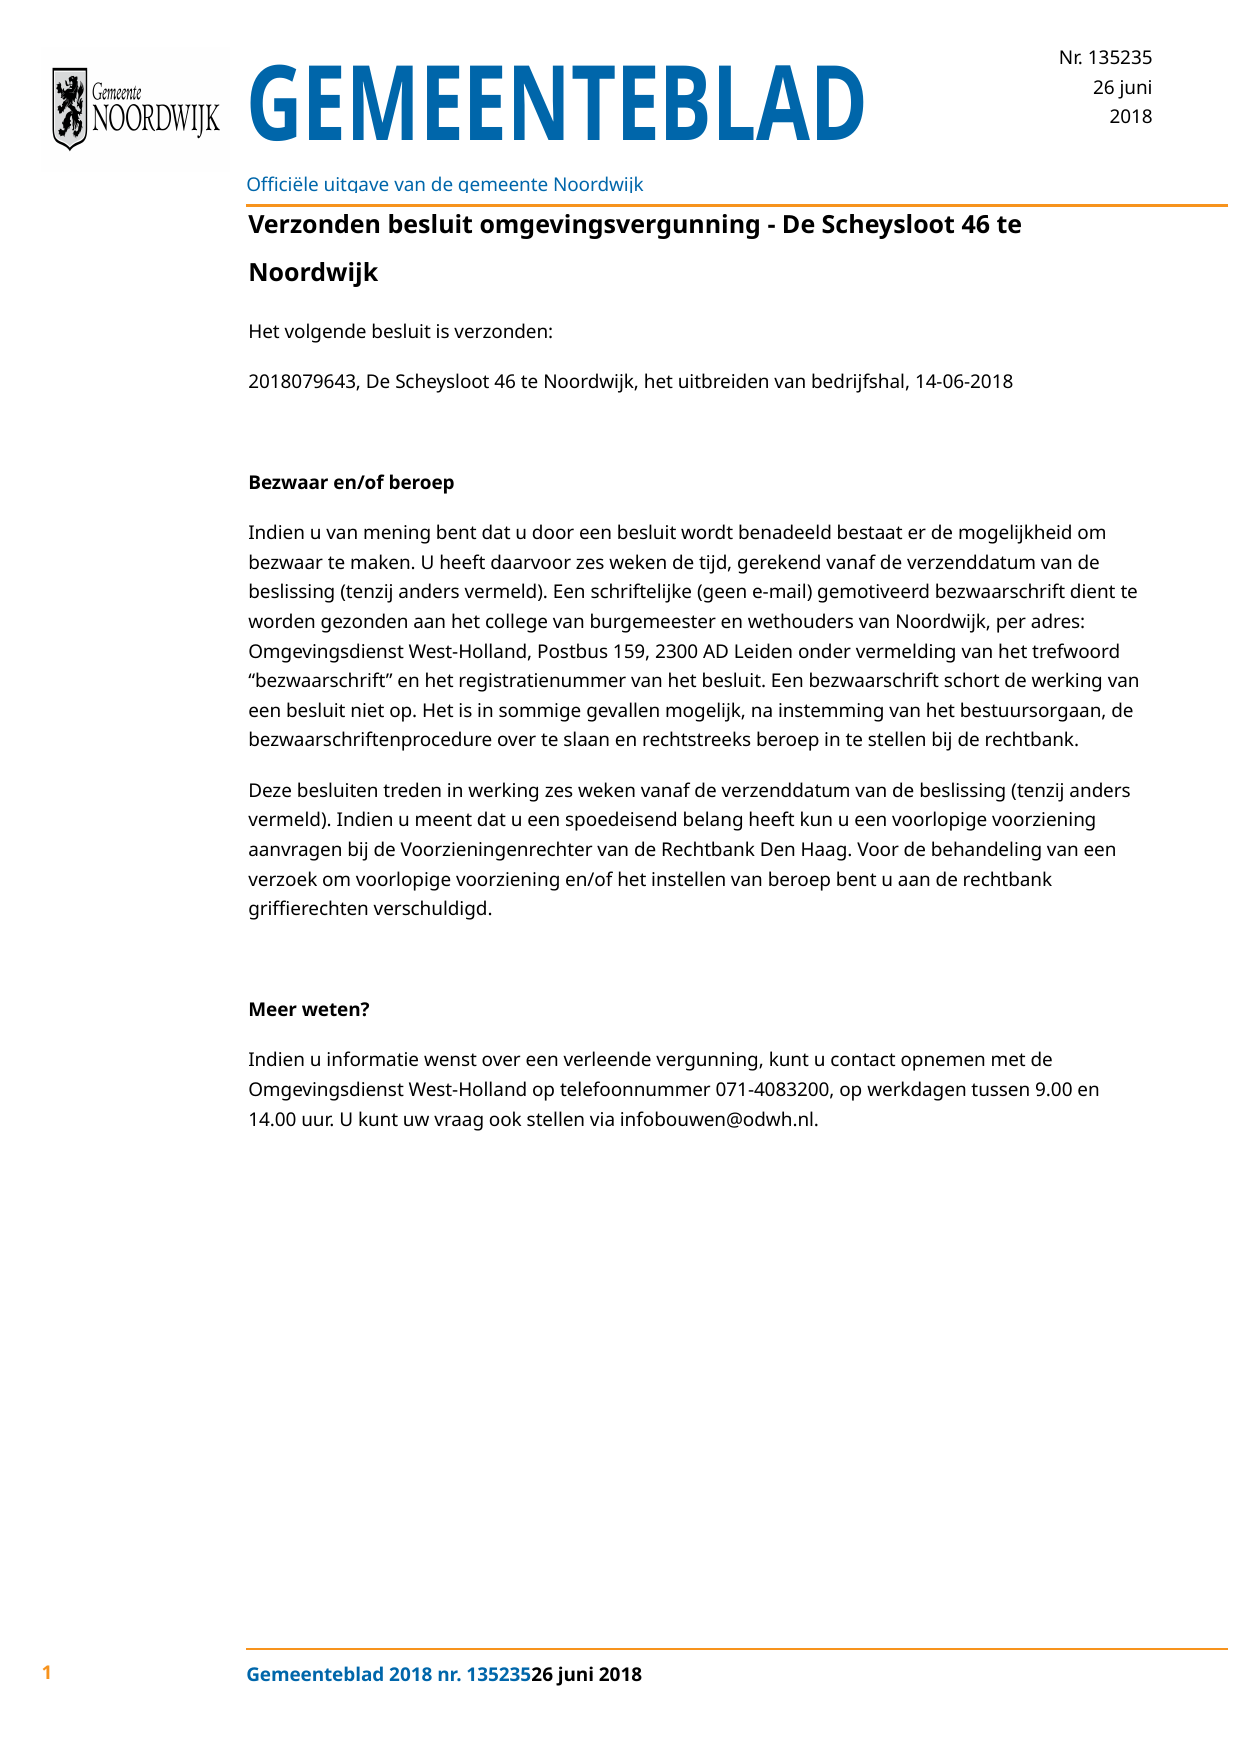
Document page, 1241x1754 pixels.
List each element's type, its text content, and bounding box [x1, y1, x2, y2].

text Verzonden besluit omgevingsvergunning - De Scheysloot 46 te Noordwijk [248, 207, 1152, 288]
text Meer weten? [248, 996, 1152, 1022]
picture [41, 47, 231, 172]
text Deze besluiten treden in werking zes weken vanaf de verzenddatum van de beslissing (tenzij anders vermeld). Indien u meent dat u een spoedeisend belang heeft kun u een voorlopige voorziening aanvragen bij de Voorzieningenrechter van de Rechtbank Den Haag. Voor de behandeling van een verzoek om voorlopige voorziening en/of het instellen van beroep bent u aan de rechtbank griffierechten verschuldigd. [248, 777, 1152, 921]
text 2018079643, De Scheysloot 46 te Noordwijk, het uitbreiden van bedrijfshal, 14-06-2018 [248, 368, 1152, 394]
text Bezwaar en/of beroep [248, 469, 1152, 495]
text Het volgende besluit is verzonden: [248, 318, 1152, 344]
text Indien u informatie wenst over een verleende vergunning, kunt u contact opnemen met de Omgevingsdienst West-Holland op telefoonnummer 071-4083200, op werkdagen tussen 9.00 en 14.00 uur. U kunt uw vraag ook stellen via infobouwen@odwh.nl. [248, 1047, 1152, 1132]
text Indien u van mening bent dat u door een besluit wordt benadeeld bestaat er de mogelijkheid om bezwaar te maken. U heeft daarvoor zes weken de tijd, gerekend vanaf de verzenddatum van de beslissing (tenzij anders vermeld). Een schriftelijke (geen e-mail) gemotiveerd bezwaarschrift dient te worden gezonden aan het college van burgemeester en wethouders van Noordwijk, per adres: Omgevingsdienst West-Holland, Postbus 159, 2300 AD Leiden onder vermelding van het trefwoord “bezwaarschrift” en het registratienummer van het besluit. Een bezwaarschrift schort de werking van een besluit niet op. Het is in sommige gevallen mogelijk, na instemming van het bestuursorgaan, de bezwaarschriftenprocedure over te slaan en rechtstreeks beroep in te stellen bij de rechtbank. [248, 519, 1152, 752]
